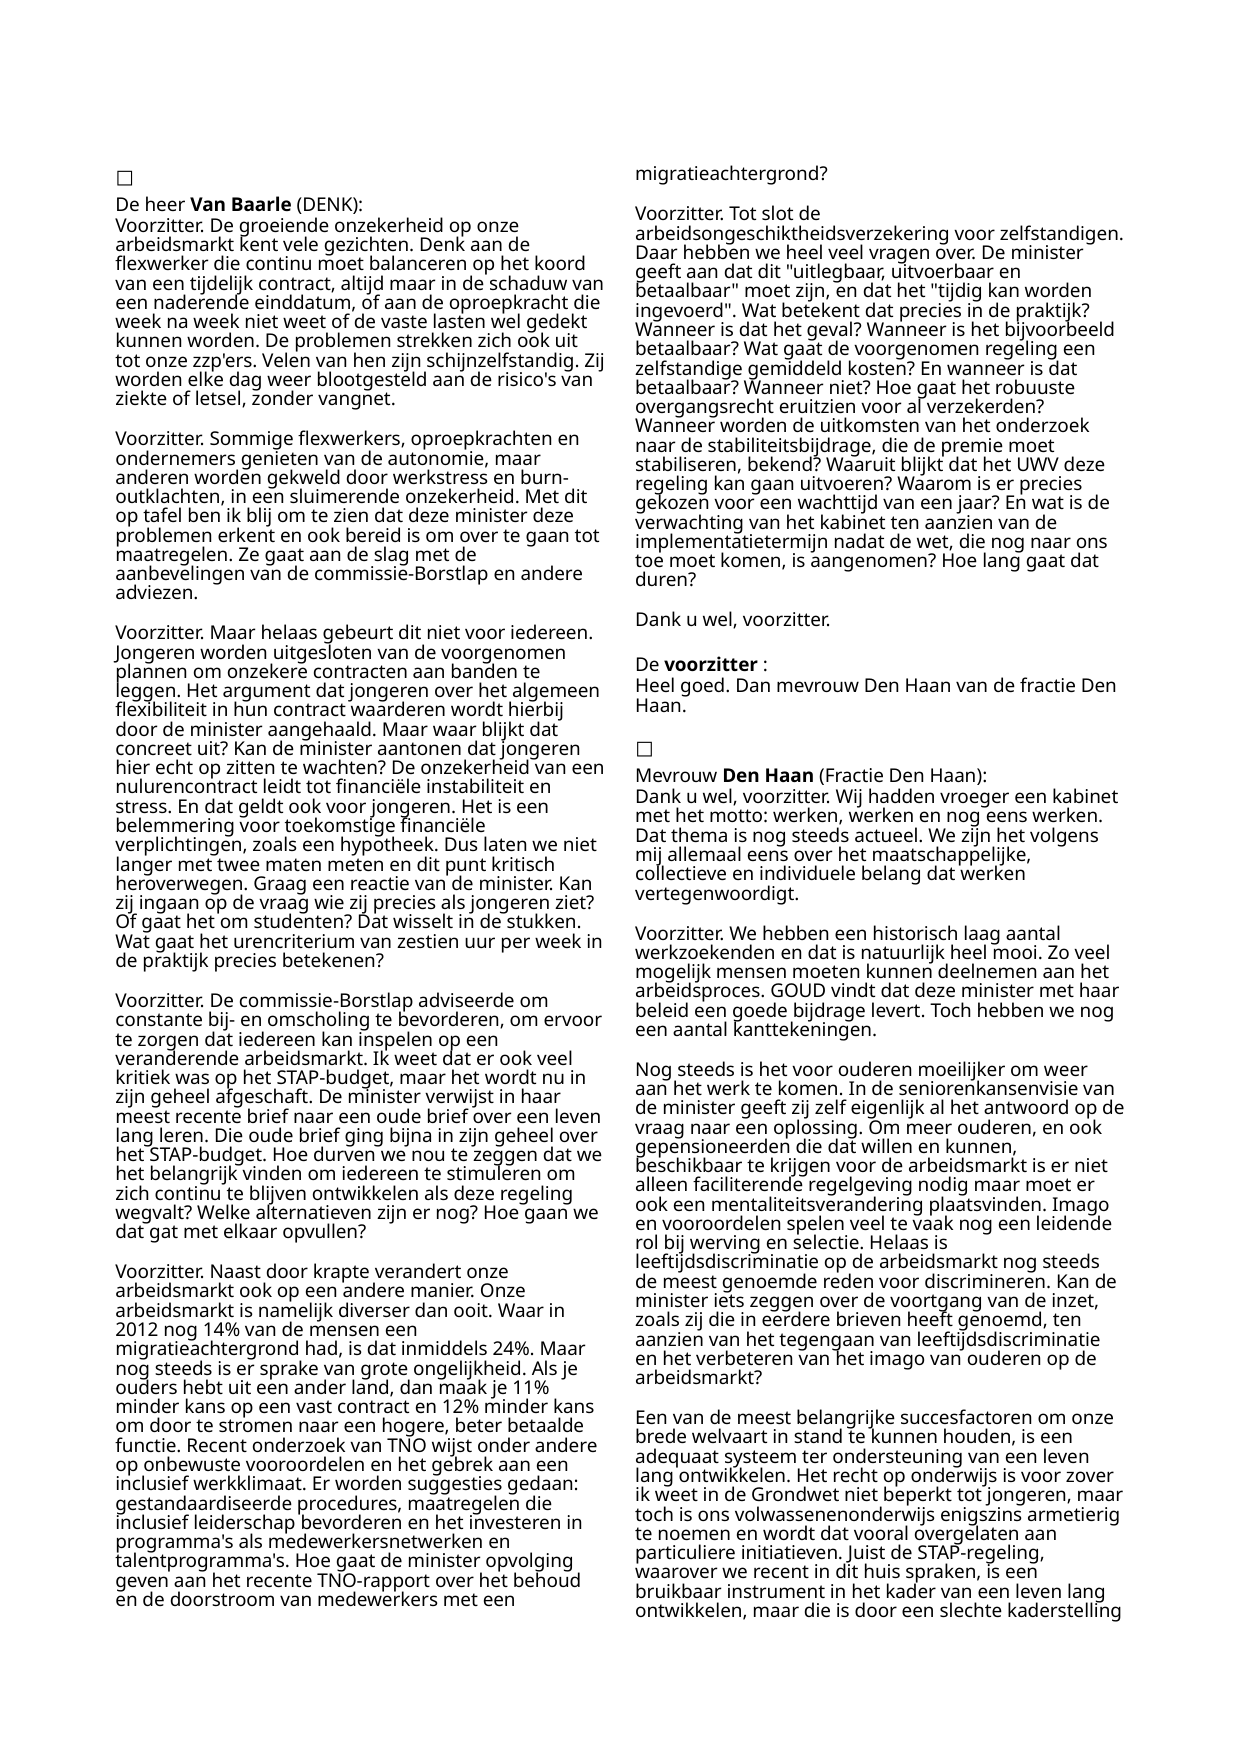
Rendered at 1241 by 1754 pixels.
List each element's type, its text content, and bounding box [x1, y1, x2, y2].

text ⬜ [115, 165, 605, 191]
text Heel goed. Dan mevrouw Den Haan van de fractie Den Haan. [635, 677, 1125, 716]
text Dank u wel, voorzitter. Wij hadden vroeger een kabinet met het motto: werken, werken en nog eens werken. Dat thema is nog steeds actueel. We zijn het volgens mij allemaal eens over het maatschappelijke, collectieve en individuele belang dat werken vertegenwoordigt. [635, 788, 1125, 904]
text Dank u wel, voorzitter. [635, 611, 1125, 631]
text Voorzitter. Naast door krapte verandert onze arbeidsmarkt ook op een andere manier. Onze arbeidsmarkt is namelijk diverser dan ooit. Waar in 2012 nog 14% van de mensen een migratieachtergrond had, is dat inmiddels 24%. Maar nog steeds is er sprake van grote ongelijkheid. Als je ouders hebt uit een ander land, dan maak je 11% minder kans op een vast contract en 12% minder kans om door te stromen naar een hogere, beter betaalde functie. Recent onderzoek van TNO wijst onder andere op onbewuste vooroordelen en het gebrek aan een inclusief werkklimaat. Er worden suggesties gedaan: gestandaardiseerde procedures, maatregelen die inclusief leiderschap bevorderen en het investeren in programma's als medewerkersnetwerken en talentprogramma's. Hoe gaat de minister opvolging geven aan het recente TNO-rapport over het behoud en de doorstroom van medewerkers met een [115, 1263, 605, 1610]
text Nog steeds is het voor ouderen moeilijker om weer aan het werk te komen. In de seniorenkansenvisie van de minister geeft zij zelf eigenlijk al het antwoord op de vraag naar een oplossing. Om meer ouderen, en ook gepensioneerden die dat willen en kunnen, beschikbaar te krijgen voor de arbeidsmarkt is er niet alleen faciliterende regelgeving nodig maar moet er ook een mentaliteitsverandering plaatsvinden. Imago en vooroordelen spelen veel te vaak nog een leidende rol bij werving en selectie. Helaas is leeftijdsdiscriminatie op de arbeidsmarkt nog steeds de meest genoemde reden voor discrimineren. Kan de minister iets zeggen over de voortgang van de inzet, zoals zij die in eerdere brieven heeft genoemd, ten aanzien van het tegengaan van leeftijdsdiscriminatie en het verbeteren van het imago van ouderen op de arbeidsmarkt? [635, 1061, 1125, 1388]
text Voorzitter. De groeiende onzekerheid op onze arbeidsmarkt kent vele gezichten. Denk aan de flexwerker die continu moet balanceren op het koord van een tijdelijk contract, altijd maar in de schaduw van een naderende einddatum, of aan de oproepkracht die week na week niet weet of de vaste lasten wel gedekt kunnen worden. De problemen strekken zich ook uit tot onze zzp'ers. Velen van hen zijn schijnzelfstandig. Zij worden elke dag weer blootgesteld aan de risico's van ziekte of letsel, zonder vangnet. [115, 217, 605, 409]
text migratieachtergrond? [635, 165, 1125, 184]
text Mevrouw Den Haan (Fractie Den Haan): [635, 762, 1125, 788]
text De voorzitter : [635, 652, 1125, 677]
text Een van de meest belangrijke succesfactoren om onze brede welvaart in stand te kunnen houden, is een adequaat systeem ter ondersteuning van een leven lang ontwikkelen. Het recht op onderwijs is voor zover ik weet in de Grondwet niet beperkt tot jongeren, maar toch is ons volwassenenonderwijs enigszins armetierig te noemen en wordt dat vooral overgelaten aan particuliere initiatieven. Juist de STAP-regeling, waarover we recent in dit huis spraken, is een bruikbaar instrument in het kader van een leven lang ontwikkelen, maar die is door een slechte kaderstelling [635, 1409, 1125, 1621]
text Voorzitter. De commissie-Borstlap adviseerde om constante bij- en omscholing te bevorderen, om ervoor te zorgen dat iedereen kan inspelen op een veranderende arbeidsmarkt. Ik weet dat er ook veel kritiek was op het STAP-budget, maar het wordt nu in zijn geheel afgeschaft. De minister verwijst in haar meest recente brief naar een oude brief over een leven lang leren. Die oude brief ging bijna in zijn geheel over het STAP-budget. Hoe durven we nou te zeggen dat we het belangrijk vinden om iedereen te stimuleren om zich continu te blijven ontwikkelen als deze regeling wegvalt? Welke alternatieven zijn er nog? Hoe gaan we dat gat met elkaar opvullen? [115, 992, 605, 1242]
text Voorzitter. Maar helaas gebeurt dit niet voor iedereen. Jongeren worden uitgesloten van de voorgenomen plannen om onzekere contracten aan banden te leggen. Het argument dat jongeren over het algemeen flexibiliteit in hun contract waarderen wordt hierbij door de minister aangehaald. Maar waar blijkt dat concreet uit? Kan de minister aantonen dat jongeren hier echt op zitten te wachten? De onzekerheid van een nulurencontract leidt tot financiële instabiliteit en stress. En dat geldt ook voor jongeren. Het is een belemmering voor toekomstige financiële verplichtingen, zoals een hypotheek. Dus laten we niet langer met twee maten meten en dit punt kritisch heroverwegen. Graag een reactie van de minister. Kan zij ingaan op de vraag wie zij precies als jongeren ziet? Of gaat het om studenten? Dat wisselt in de stukken. Wat gaat het urencriterium van zestien uur per week in de praktijk precies betekenen? [115, 624, 605, 971]
text Voorzitter. Sommige flexwerkers, oproepkrachten en ondernemers genieten van de autonomie, maar anderen worden gekweld door werkstress en burn-outklachten, in een sluimerende onzekerheid. Met dit op tafel ben ik blij om te zien dat deze minister deze problemen erkent en ook bereid is om over te gaan tot maatregelen. Ze gaat aan de slag met de aanbevelingen van de commissie-Borstlap en andere adviezen. [115, 430, 605, 604]
text ⬜ [635, 737, 1125, 762]
text De heer Van Baarle (DENK): [115, 191, 605, 217]
text Voorzitter. Tot slot de arbeidsongeschiktheidsverzekering voor zelfstandigen. Daar hebben we heel veel vragen over. De minister geeft aan dat dit "uitlegbaar, uitvoerbaar en betaalbaar" moet zijn, en dat het "tijdig kan worden ingevoerd". Wat betekent dat precies in de praktijk? Wanneer is dat het geval? Wanneer is het bijvoorbeeld betaalbaar? Wat gaat de voorgenomen regeling een zelfstandige gemiddeld kosten? En wanneer is dat betaalbaar? Wanneer niet? Hoe gaat het robuuste overgangsrecht eruitzien voor al verzekerden? Wanneer worden de uitkomsten van het onderzoek naar de stabiliteitsbijdrage, die de premie moet stabiliseren, bekend? Waaruit blijkt dat het UWV deze regeling kan gaan uitvoeren? Waarom is er precies gekozen voor een wachttijd van een jaar? En wat is de verwachting van het kabinet ten aanzien van de implementatietermijn nadat de wet, die nog naar ons toe moet komen, is aangenomen? Hoe lang gaat dat duren? [635, 205, 1125, 591]
text Voorzitter. We hebben een historisch laag aantal werkzoekenden en dat is natuurlijk heel mooi. Zo veel mogelijk mensen moeten kunnen deelnemen aan het arbeidsproces. GOUD vindt dat deze minister met haar beleid een goede bijdrage levert. Toch hebben we nog een aantal kanttekeningen. [635, 924, 1125, 1040]
